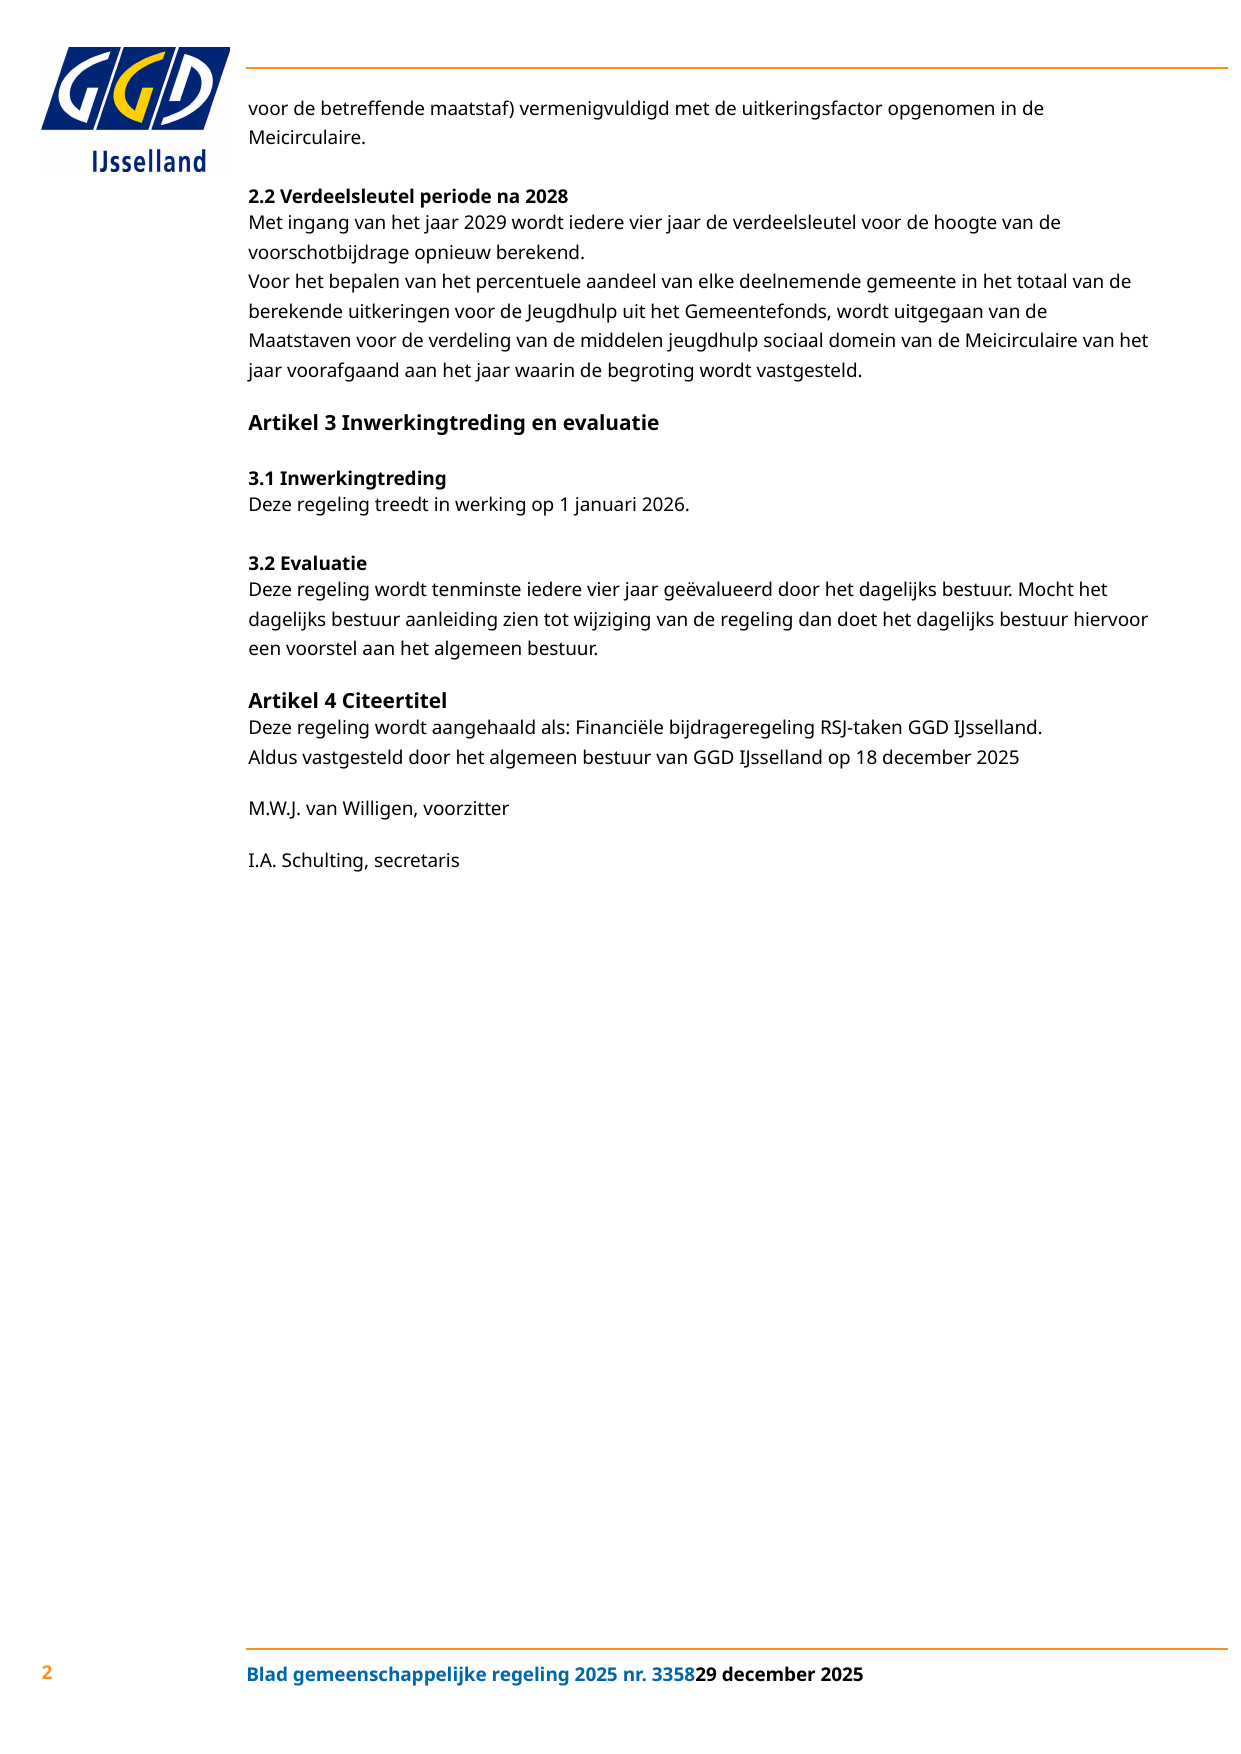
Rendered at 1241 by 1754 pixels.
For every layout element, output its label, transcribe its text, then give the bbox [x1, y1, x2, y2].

text Deze regeling wordt aangehaald als: Financiële bijdrageregeling RSJ-taken GGD IJsselland. [248, 714, 1152, 740]
text M.W.J. van Willigen, voorzitter [248, 795, 1152, 821]
text 3.2 Evaluatie [248, 551, 1152, 576]
text Deze regeling wordt tenminste iedere vier jaar geëvalueerd door het dagelijks bestuur. Mocht het dagelijks bestuur aanleiding zien tot wijziging van de regeling dan doet het dagelijks bestuur hiervoor een voorstel aan het algemeen bestuur. [248, 576, 1152, 661]
text Aldus vastgesteld door het algemeen bestuur van GGD IJsselland op 18 december 2025 [248, 744, 1152, 769]
text voor de betreffende maatstaf) vermenigvuldigd met de uitkeringsfactor opgenomen in de Meicirculaire. [248, 95, 1152, 150]
text Met ingang van het jaar 2029 wordt iedere vier jaar de verdeelsleutel voor de hoogte van de voorschotbijdrage opnieuw berekend. [248, 209, 1152, 264]
text 3.1 Inwerkingtreding [248, 466, 1152, 491]
text Artikel 3 Inwerkingtreding en evaluatie [248, 408, 1152, 436]
text I.A. Schulting, secretaris [248, 847, 1152, 872]
picture [41, 47, 231, 172]
text Artikel 4 Citeertitel [248, 686, 1152, 714]
text Voor het bepalen van het percentuele aandeel van elke deelnemende gemeente in het totaal van de berekende uitkeringen voor de Jeugdhulp uit het Gemeentefonds, wordt uitgegaan van de Maatstaven voor de verdeling van de middelen jeugdhulp sociaal domein van de Meicirculaire van het jaar voorafgaand aan het jaar waarin de begroting wordt vastgesteld. [248, 268, 1152, 383]
text Deze regeling treedt in werking op 1 januari 2026. [248, 491, 1152, 517]
text 2.2 Verdeelsleutel periode na 2028 [248, 183, 1152, 209]
